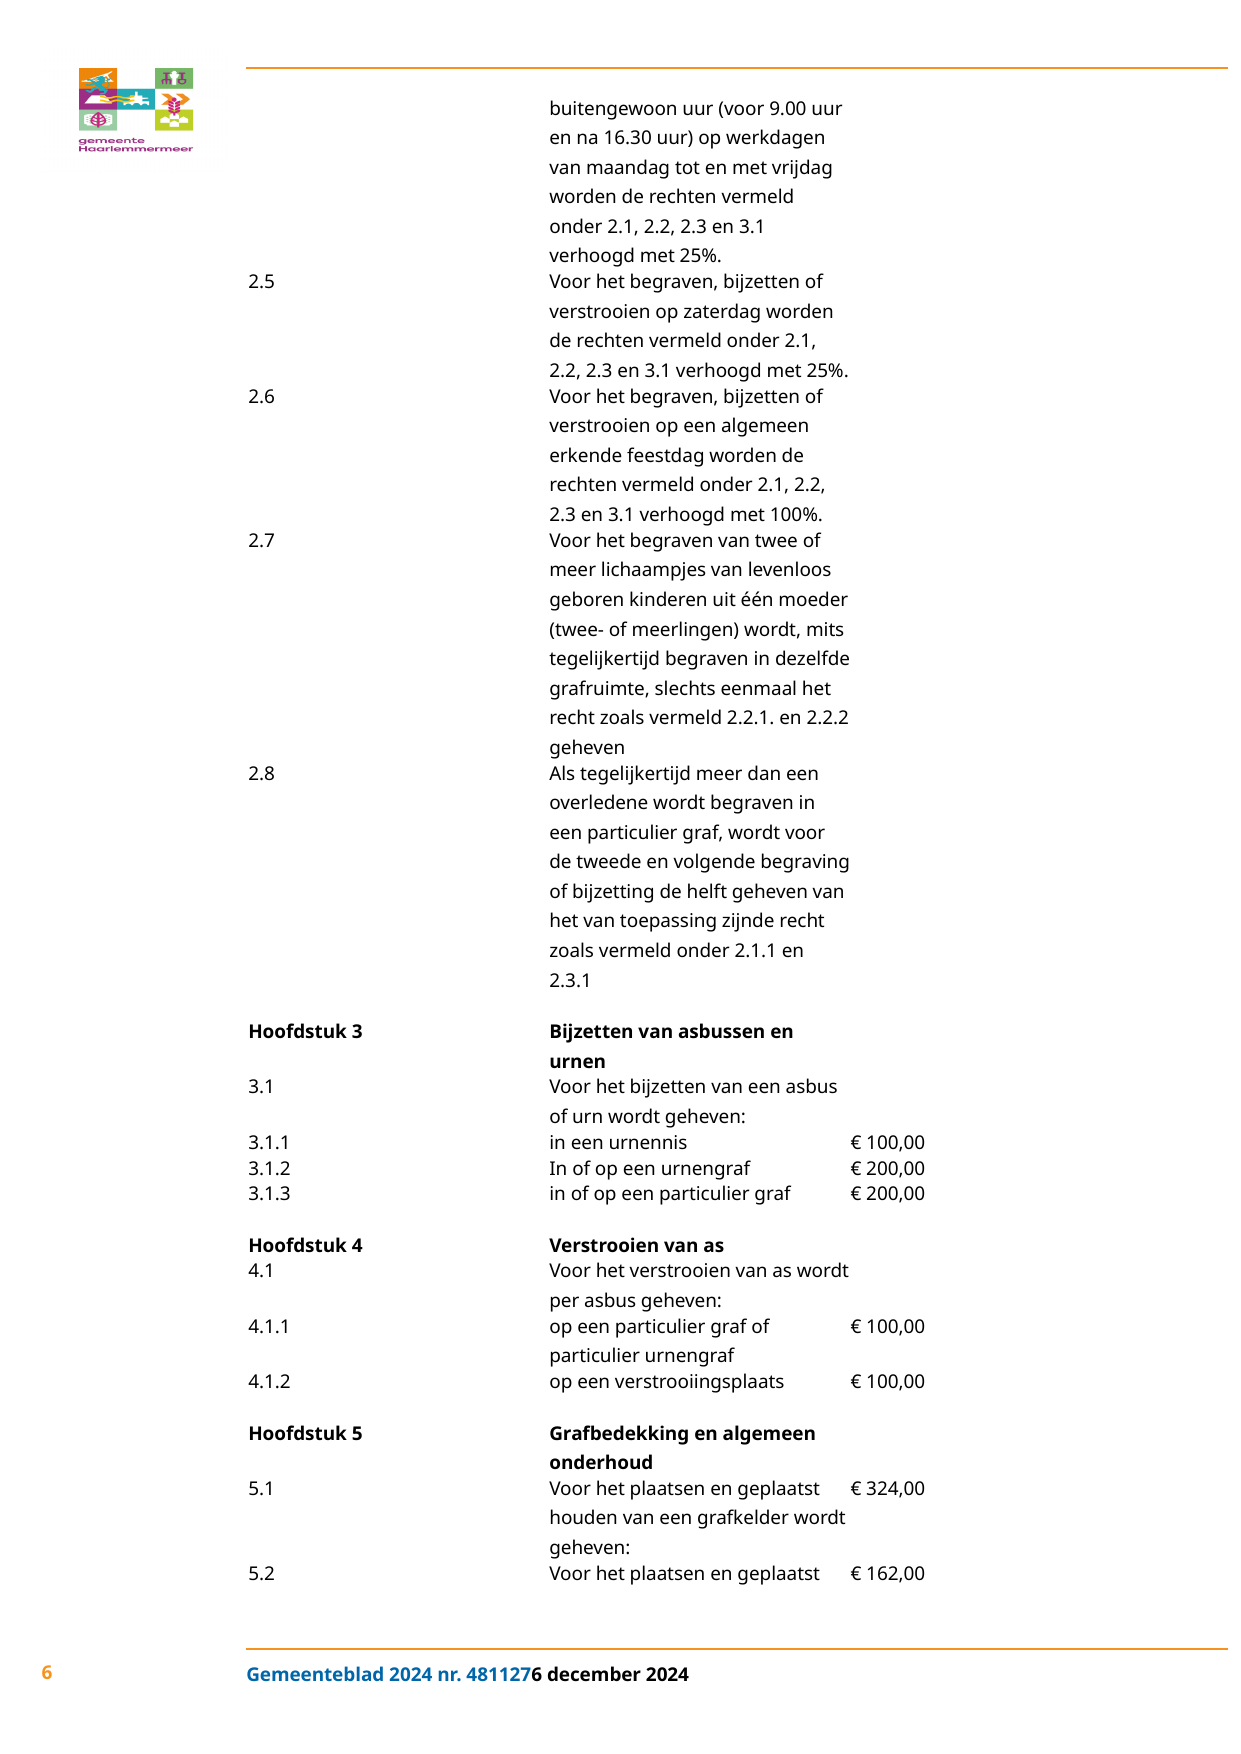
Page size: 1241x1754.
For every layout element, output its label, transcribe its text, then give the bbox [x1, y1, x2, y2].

table_cell € 200,00 [850, 1180, 1152, 1206]
table_cell [248, 1394, 549, 1420]
table_cell 4.1.1 [248, 1313, 549, 1368]
table_cell 2.8 [248, 760, 549, 993]
table_cell Voor het bijzetten van een asbus of urn wordt geheven: [549, 1074, 850, 1129]
table_cell Als tegelijkertijd meer dan een overledene wordt begraven in een particulier graf, wordt voor de tweede en volgende begraving of bijzetting de helft geheven van het van toepassing zijnde recht zoals vermeld onder 2.1.1 en 2.3.1 [549, 760, 850, 993]
table_cell [248, 993, 549, 1018]
table_cell [850, 1206, 1152, 1232]
table_cell [850, 993, 1152, 1018]
table_cell [850, 527, 1152, 760]
table_cell Hoofdstuk 3 [248, 1018, 549, 1074]
table_cell [850, 760, 1152, 993]
table_cell 4.1.2 [248, 1368, 549, 1394]
table_cell [850, 1018, 1152, 1074]
table_cell Verstrooien van as [549, 1232, 850, 1258]
table_cell 2.6 [248, 383, 549, 527]
table_cell 3.1.3 [248, 1180, 549, 1206]
table_cell [549, 1394, 850, 1420]
table_cell Voor het verstrooien van as wordt per asbus geheven: [549, 1258, 850, 1313]
picture [41, 47, 231, 172]
table_cell [850, 1394, 1152, 1420]
table_cell [850, 1232, 1152, 1258]
table_cell € 324,00 [850, 1475, 1152, 1560]
table_cell € 200,00 [850, 1155, 1152, 1180]
table_cell [549, 1206, 850, 1232]
table_cell Voor het begraven, bijzetten of verstrooien op zaterdag worden de rechten vermeld onder 2.1, 2.2, 2.3 en 3.1 verhoogd met 25%. [549, 269, 850, 383]
table_cell 3.1.1 [248, 1129, 549, 1155]
table_cell Voor het plaatsen en geplaatst houden van een grafkelder wordt geheven: [549, 1475, 850, 1560]
table_cell buitengewoon uur (voor 9.00 uur en na 16.30 uur) op werkdagen van maandag tot en met vrijdag worden de rechten vermeld onder 2.1, 2.2, 2.3 en 3.1 verhoogd met 25%. [549, 95, 850, 268]
table_cell 2.5 [248, 269, 549, 383]
table_cell in een urnennis [549, 1129, 850, 1155]
table_cell [549, 993, 850, 1018]
table_cell [850, 95, 1152, 268]
table_cell Voor het begraven, bijzetten of verstrooien op een algemeen erkende feestdag worden de rechten vermeld onder 2.1, 2.2, 2.3 en 3.1 verhoogd met 100%. [549, 383, 850, 527]
table_cell [850, 1074, 1152, 1129]
table_cell € 100,00 [850, 1368, 1152, 1394]
table_cell 3.1.2 [248, 1155, 549, 1180]
table_cell 5.2 [248, 1560, 549, 1586]
table_cell [248, 1206, 549, 1232]
table_cell € 162,00 [850, 1560, 1152, 1586]
table_cell Hoofdstuk 5 [248, 1420, 549, 1475]
table_cell Hoofdstuk 4 [248, 1232, 549, 1258]
table_cell op een verstrooiingsplaats [549, 1368, 850, 1394]
table_cell Voor het begraven van twee of meer lichaampjes van levenloos geboren kinderen uit één moeder (twee- of meerlingen) wordt, mits tegelijkertijd begraven in dezelfde grafruimte, slechts eenmaal het recht zoals vermeld 2.2.1. en 2.2.2 geheven [549, 527, 850, 760]
table_cell Grafbedekking en algemeen onderhoud [549, 1420, 850, 1475]
table_cell Voor het plaatsen en geplaatst [549, 1560, 850, 1586]
table_cell 5.1 [248, 1475, 549, 1560]
table_cell € 100,00 [850, 1129, 1152, 1155]
table_cell [248, 95, 549, 268]
table_cell € 100,00 [850, 1313, 1152, 1368]
table_cell [850, 383, 1152, 527]
table_cell Bijzetten van asbussen en urnen [549, 1018, 850, 1074]
table_cell 4.1 [248, 1258, 549, 1313]
table_cell [850, 1258, 1152, 1313]
table_cell In of op een urnengraf [549, 1155, 850, 1180]
table_cell [850, 269, 1152, 383]
table_cell 2.7 [248, 527, 549, 760]
table_cell in of op een particulier graf [549, 1180, 850, 1206]
table_cell 3.1 [248, 1074, 549, 1129]
table_cell [850, 1420, 1152, 1475]
table_cell op een particulier graf of particulier urnengraf [549, 1313, 850, 1368]
